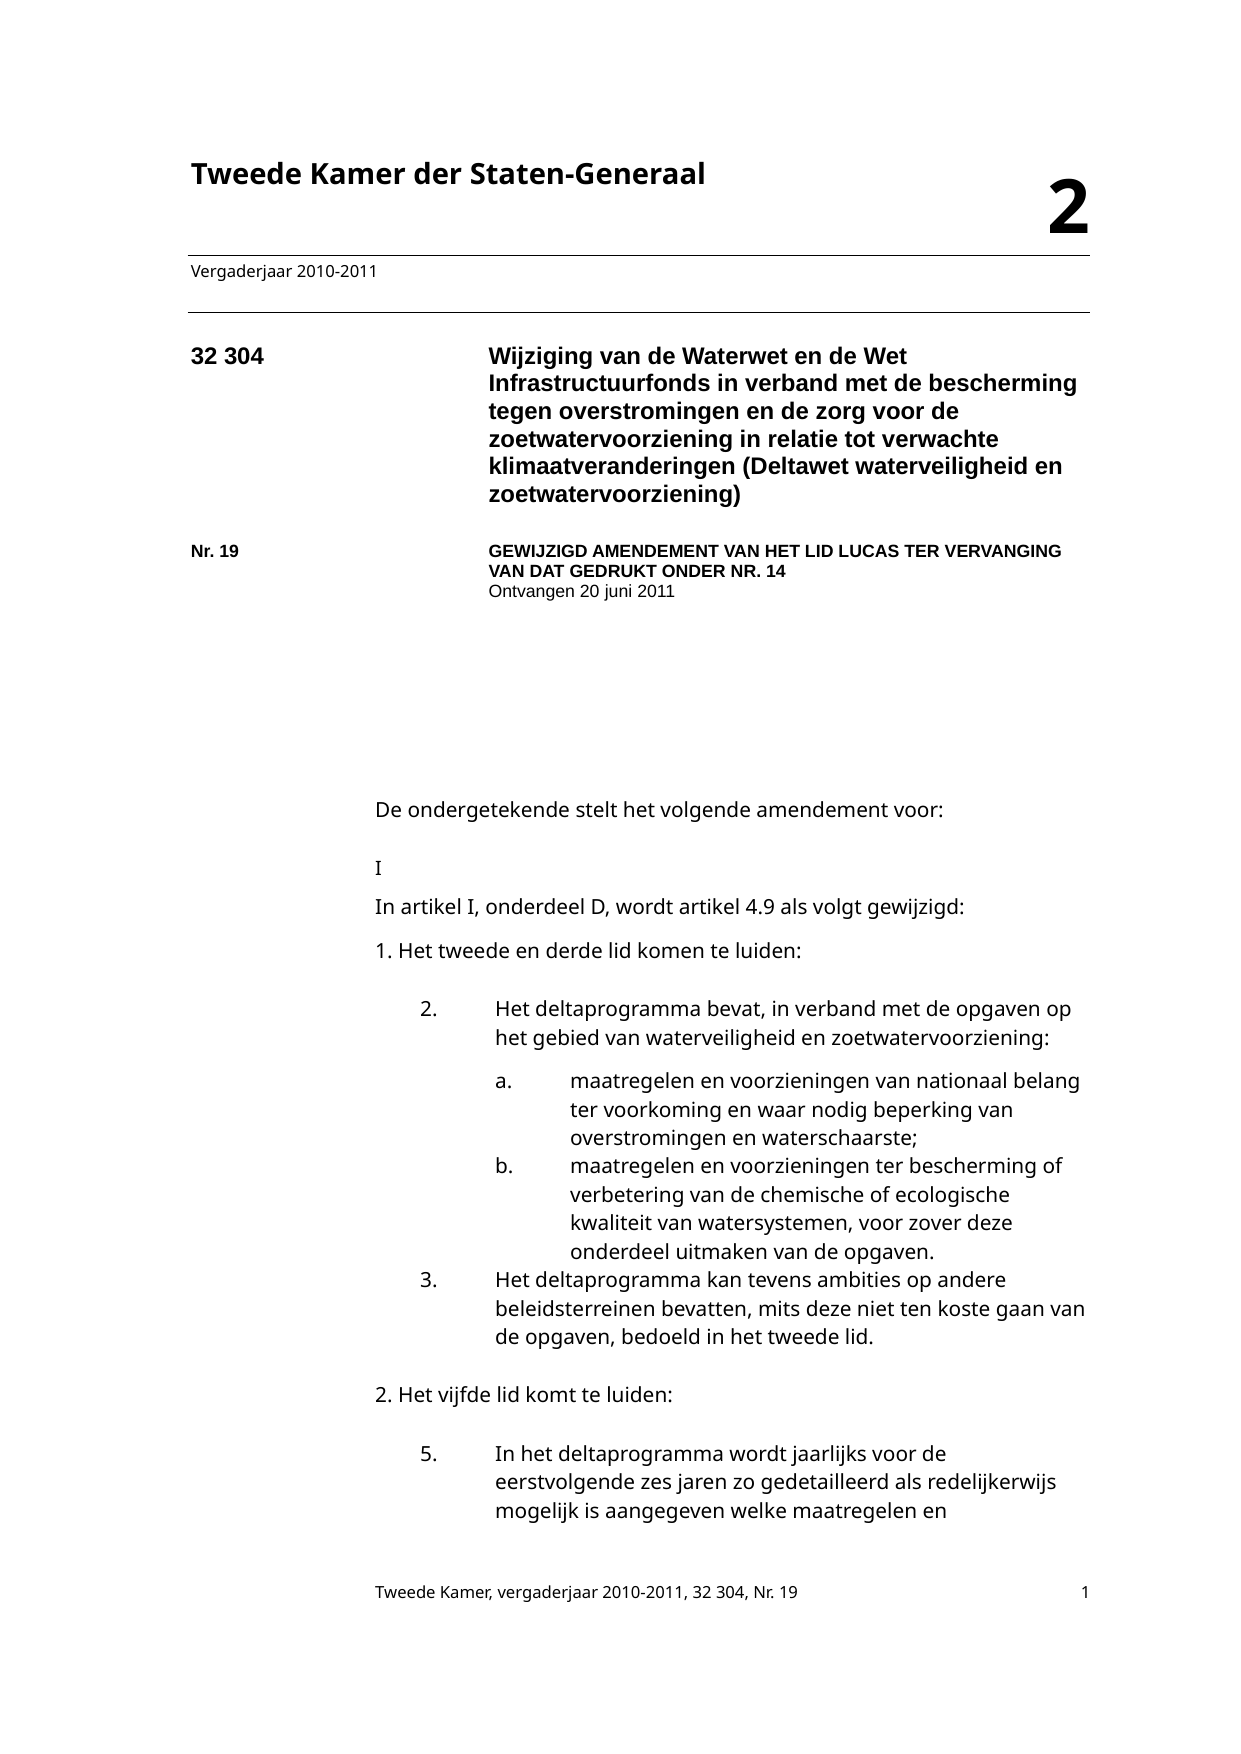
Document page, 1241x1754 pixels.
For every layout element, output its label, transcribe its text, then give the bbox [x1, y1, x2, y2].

table_cell Wijziging van de Waterwet en de Wet Infrastructuurfonds in verband met de bescherming tegen overstromingen en de zorg voor de zoetwatervoorziening in relatie tot verwachte klimaatveranderingen (Deltawet waterveiligheid en zoetwatervoorziening) [485, 339, 1090, 537]
text 2. Het vijfde lid komt te luiden: [375, 1381, 1090, 1409]
table_cell [485, 313, 1090, 339]
list maatregelen en voorzieningen van nationaal belang ter voorkoming en waar nodig beperking van overstromingen en waterschaarste; [495, 1066, 1090, 1152]
table_cell Nr. 19 [188, 538, 485, 677]
list maatregelen en voorzieningen ter bescherming of verbetering van de chemische of ecologische kwaliteit van watersystemen, voor zover deze onderdeel uitmaken van de opgaven. [495, 1152, 1090, 1265]
text 1. Het tweede en derde lid komen te luiden: [375, 936, 1090, 964]
list Het deltaprogramma kan tevens ambities op andere beleidsterreinen bevatten, mits deze niet ten koste gaan van de opgaven, bedoeld in het tweede lid. [420, 1265, 1090, 1351]
list In het deltaprogramma wordt jaarlijks voor de eerstvolgende zes jaren zo gedetailleerd als redelijkerwijs mogelijk is aangegeven welke maatregelen en [420, 1439, 1090, 1524]
table_header Tweede Kamer der Staten-Generaal [188, 150, 909, 255]
table_cell [188, 313, 485, 339]
table_cell 32 304 [188, 339, 485, 537]
text In artikel I, onderdeel D, wordt artikel 4.9 als volgt gewijzigd: [375, 892, 1090, 921]
table_header 2 [910, 150, 1090, 255]
list Het deltaprogramma bevat, in verband met de opgaven op het gebied van waterveiligheid en zoetwatervoorziening: [420, 994, 1090, 1051]
text I [375, 854, 1090, 881]
text De ondergetekende stelt het volgende amendement voor: [375, 795, 1090, 824]
table_cell GEWIJZIGD AMENDEMENT VAN HET LID LUCAS TER VERVANGING VAN DAT GEDRUKT ONDER NR. 14 Ontvangen 20 juni 2011 [485, 538, 1090, 677]
table_cell Vergaderjaar 2010-2011 [188, 256, 485, 312]
table_cell [485, 256, 1090, 312]
